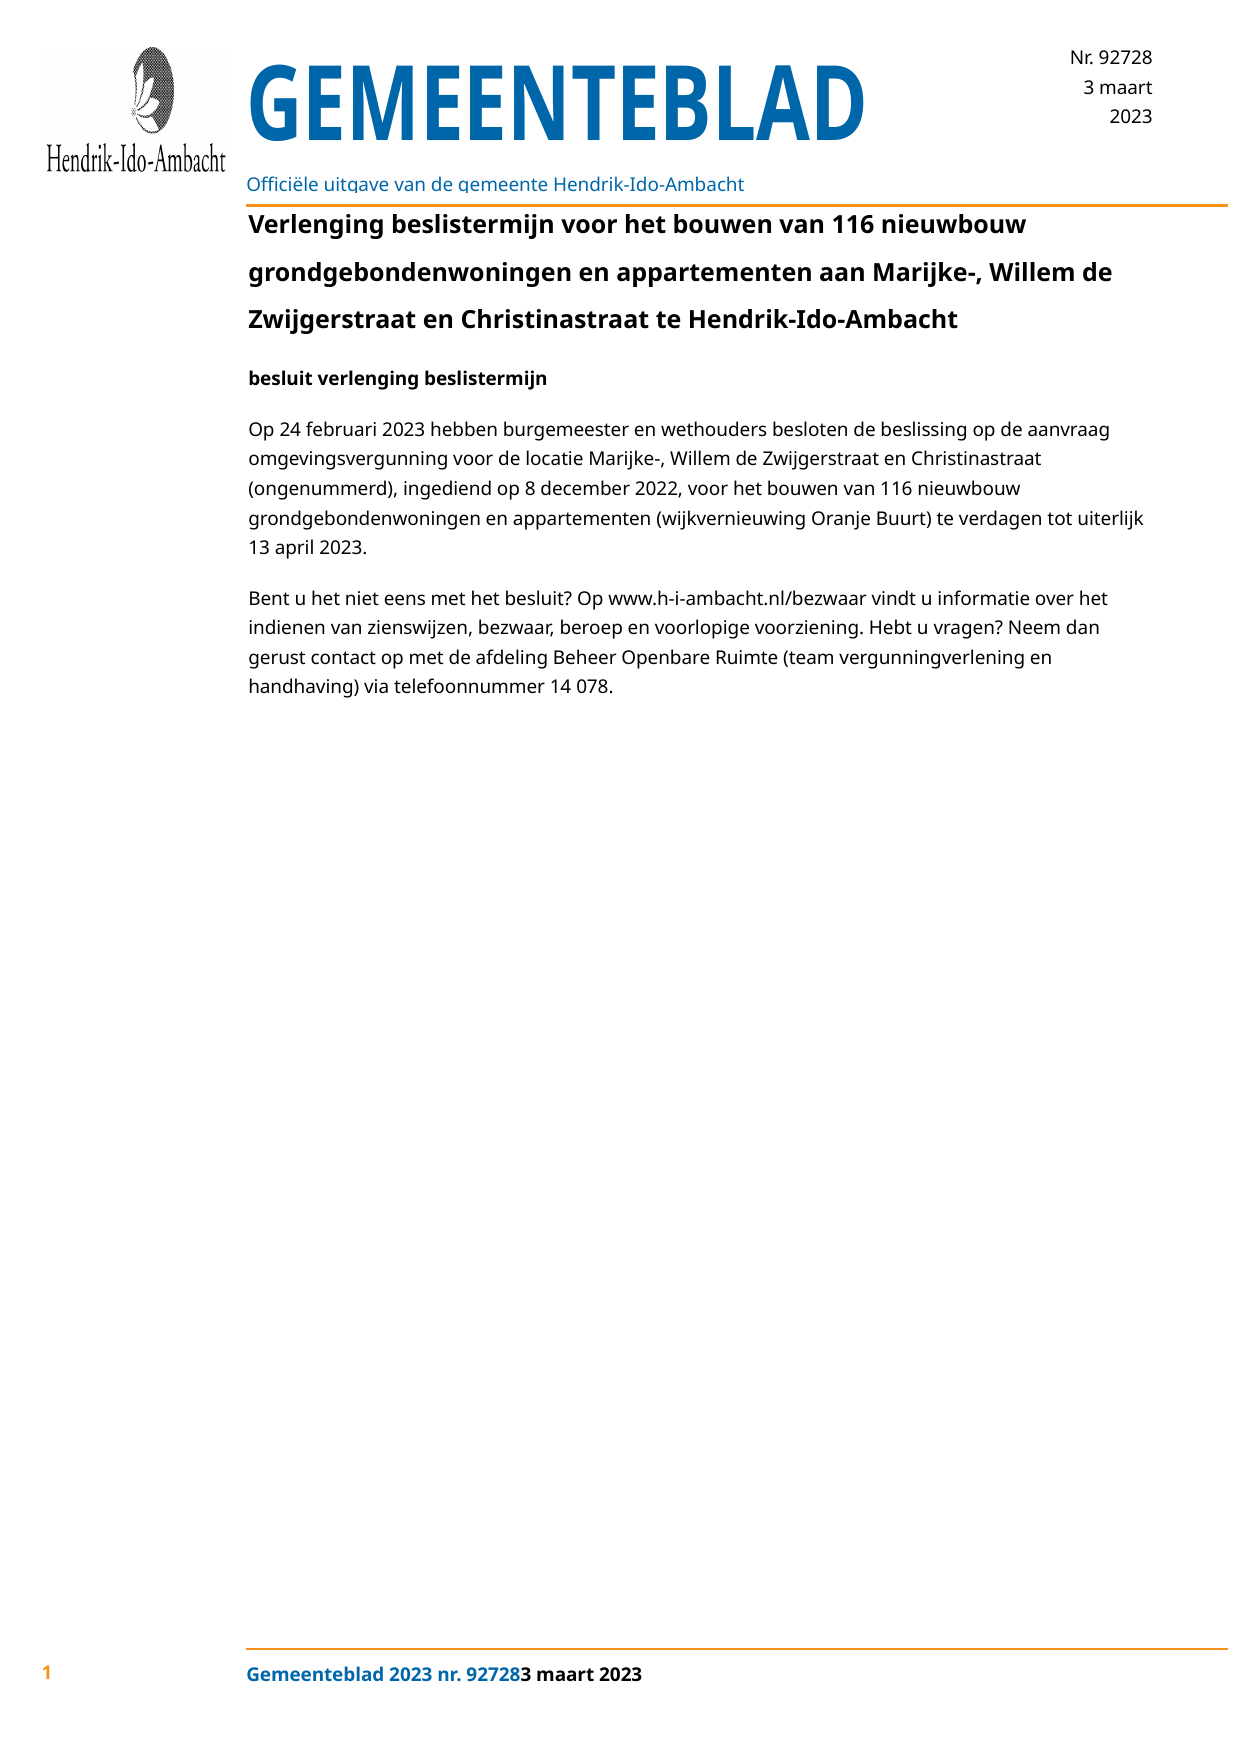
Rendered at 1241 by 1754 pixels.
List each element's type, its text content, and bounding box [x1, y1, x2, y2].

text Bent u het niet eens met het besluit? Op www.h-i-ambacht.nl/bezwaar vindt u informatie over het indienen van zienswijzen, bezwaar, beroep en voorlopige voorziening. Hebt u vragen? Neem dan gerust contact op met de afdeling Beheer Openbare Ruimte (team vergunningverlening en handhaving) via telefoonnummer 14 078. [248, 585, 1152, 699]
text Verlenging beslistermijn voor het bouwen van 116 nieuwbouw grondgebondenwoningen en appartementen aan Marijke-, Willem de Zwijgerstraat en Christinastraat te Hendrik-Ido-Ambacht [248, 207, 1152, 336]
text Op 24 februari 2023 hebben burgemeester en wethouders besloten de beslissing op de aanvraag omgevingsvergunning voor de locatie Marijke-, Willem de Zwijgerstraat en Christinastraat (ongenummerd), ingediend op 8 december 2022, voor het bouwen van 116 nieuwbouw grondgebondenwoningen en appartementen (wijkvernieuwing Oranje Buurt) te verdagen tot uiterlijk 13 april 2023. [248, 416, 1152, 560]
picture [41, 47, 231, 172]
text besluit verlenging beslistermijn [248, 366, 1152, 391]
